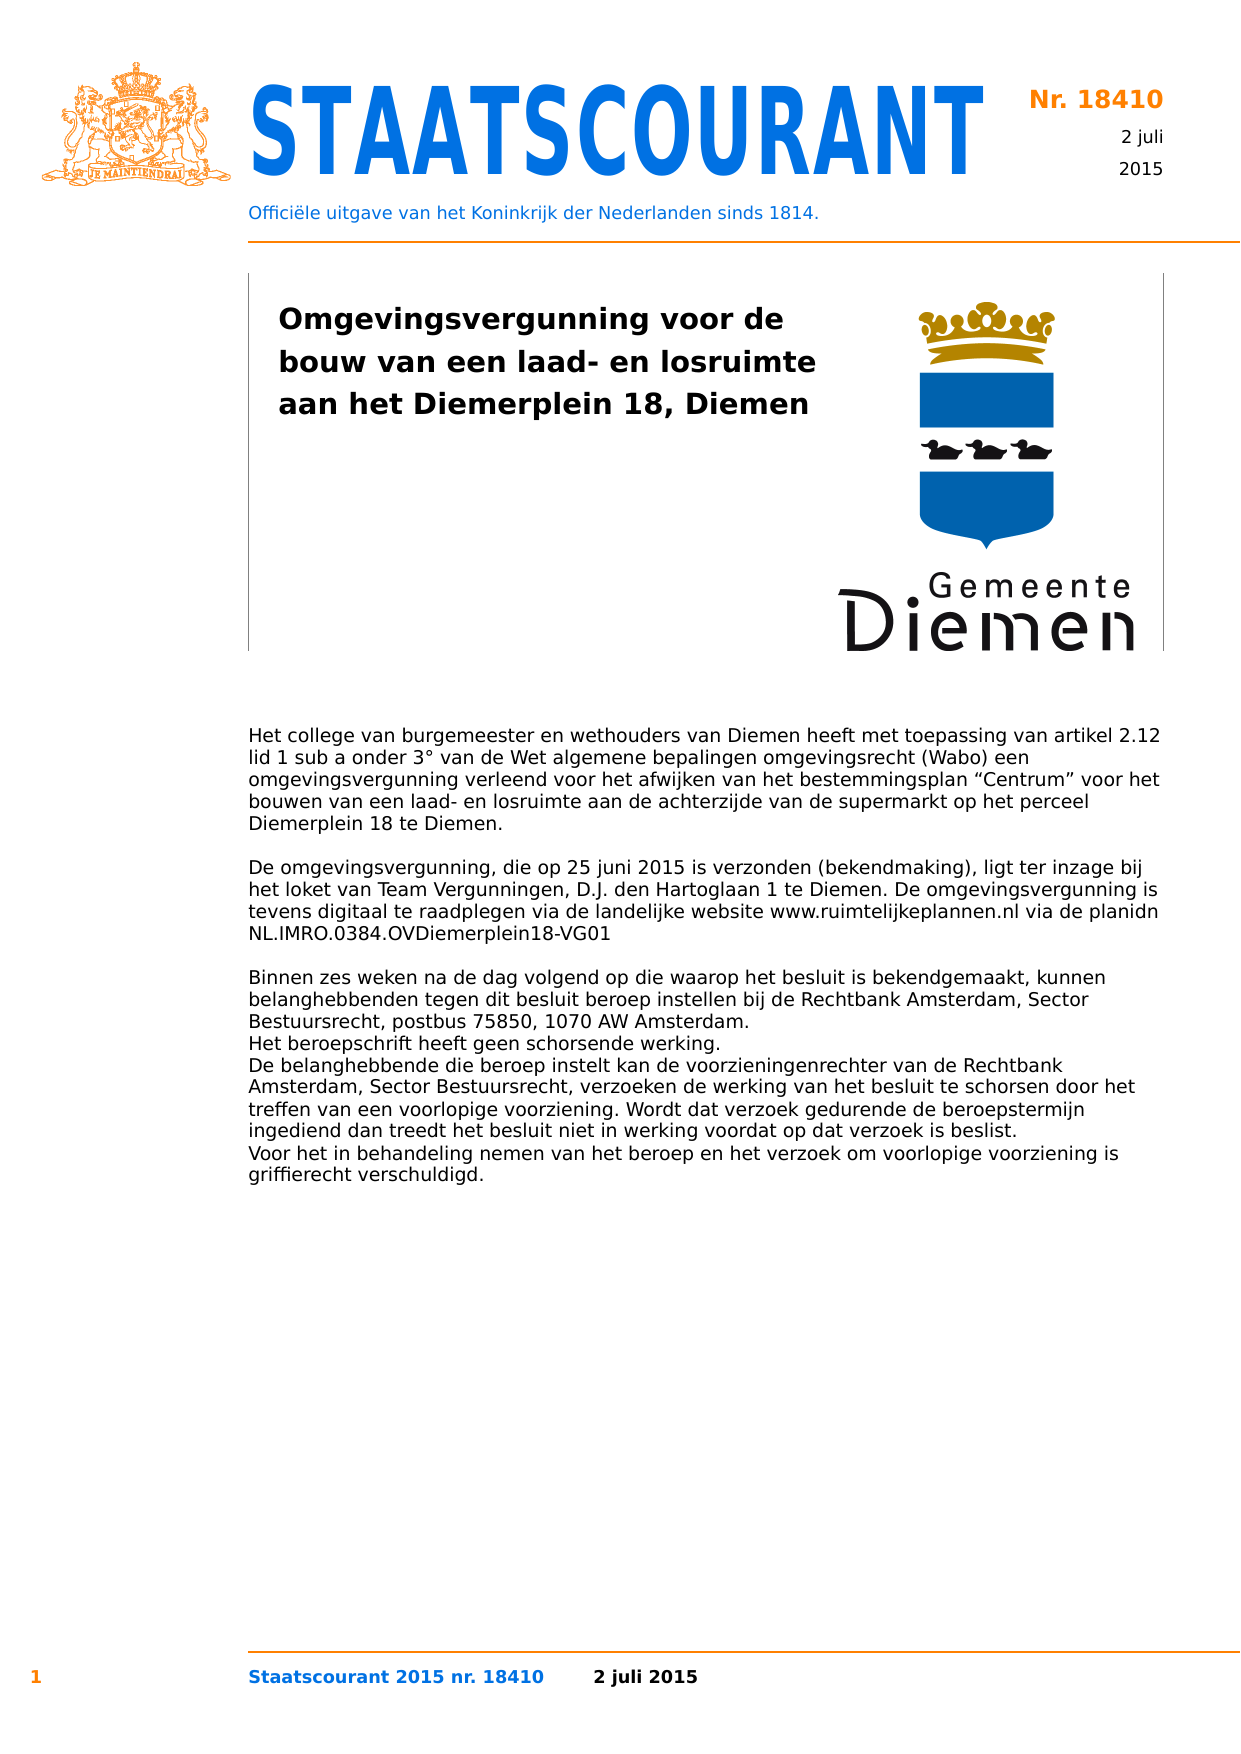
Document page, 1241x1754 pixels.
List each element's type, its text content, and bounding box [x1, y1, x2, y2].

picture [838, 302, 1134, 651]
text De omgevingsvergunning, die op 25 juni 2015 is verzonden (bekendmaking), ligt ter inzage bij het loket van Team Vergunningen, D.J. den Hartoglaan 1 te Diemen. De omgevingsvergunning is tevens digitaal te raadplegen via de landelijke website www.ruimtelijkeplannen.nl via de planidn NL.IMRO.0384.OVDiemerplein18-VG01 [248, 857, 1163, 945]
table_header STAATSCOURANT [248, 62, 998, 203]
subtitle Omgevingsvergunning voor de bouw van een laad- en losruimte aan het Diemerplein 18, Diemen [249, 273, 1163, 651]
table_header Nr. 18410 [998, 62, 1240, 121]
table_cell Officiële uitgave van het Koninkrijk der Nederlanden sinds 1814. [248, 203, 1240, 241]
text Het college van burgemeester en wethouders van Diemen heeft met toepassing van artikel 2.12 lid 1 sub a onder 3° van de Wet algemene bepalingen omgevingsrecht (Wabo) een omgevingsvergunning verleend voor het afwijken van het bestemmingsplan “Centrum” voor het bouwen van een laad- en losruimte aan de achterzijde van de supermarkt op het perceel Diemerplein 18 te Diemen. [248, 725, 1163, 835]
text De belanghebbende die beroep instelt kan de voorzieningenrechter van de Rechtbank Amsterdam, Sector Bestuursrecht, verzoeken de werking van het besluit te schorsen door het treffen van een voorlopige voorziening. Wordt dat verzoek gedurende de beroepstermijn ingediend dan treedt het besluit niet in werking voordat op dat verzoek is beslist. [248, 1054, 1163, 1142]
table_header [25, 62, 248, 241]
picture [41, 62, 231, 186]
text Het beroepschrift heeft geen schorsende werking. [248, 1032, 1163, 1054]
text Binnen zes weken na de dag volgend op die waarop het besluit is bekendgemaakt, kunnen belanghebbenden tegen dit besluit beroep instellen bij de Rechtbank Amsterdam, Sector Bestuursrecht, postbus 75850, 1070 AW Amsterdam. [248, 967, 1163, 1032]
table_cell 2015 [998, 153, 1240, 203]
table_cell 2 juli [998, 121, 1240, 153]
text Voor het in behandeling nemen van het beroep en het verzoek om voorlopige voorziening is griffierecht verschuldigd. [248, 1142, 1163, 1186]
